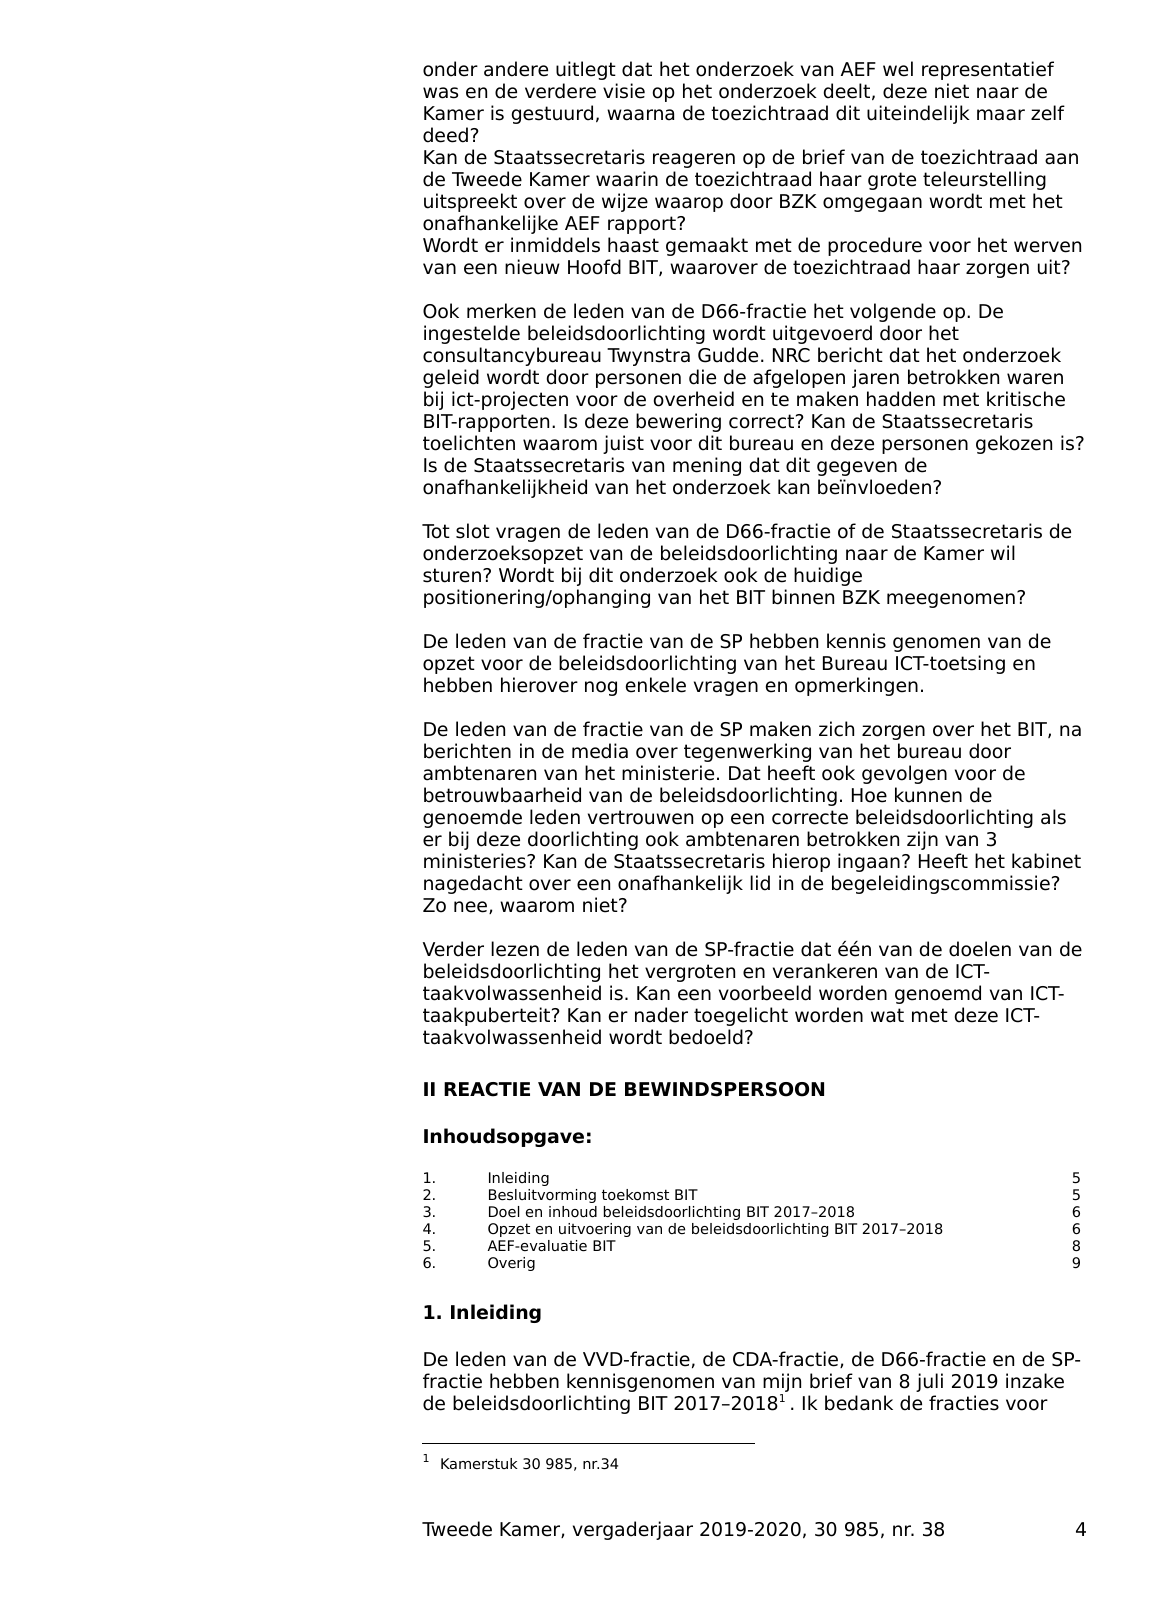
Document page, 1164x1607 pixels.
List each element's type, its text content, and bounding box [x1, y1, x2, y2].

subtitle II REACTIE VAN DE BEWINDSPERSOON [422, 1079, 1087, 1101]
table_cell AEF-evaluatie BIT [481, 1238, 1013, 1255]
table_cell 9 [1013, 1255, 1087, 1272]
text Ook merken de leden van de D66-fractie het volgende op. De ingestelde beleidsdoorlichting wordt uitgevoerd door het consultancybureau Twynstra Gudde. NRC bericht dat het onderzoek geleid wordt door personen die de afgelopen jaren betrokken waren bij ict-projecten voor de overheid en te maken hadden met kritische BIT-rapporten. Is deze bewering correct? Kan de Staatssecretaris toelichten waarom juist voor dit bureau en deze personen gekozen is? Is de Staatssecretaris van mening dat dit gegeven de onafhankelijkheid van het onderzoek kan beïnvloeden? [422, 301, 1087, 499]
table_header 5 [1013, 1170, 1087, 1187]
text Wordt er inmiddels haast gemaakt met de procedure voor het werven van een nieuw Hoofd BIT, waarover de toezichtraad haar zorgen uit? [422, 235, 1087, 279]
table_cell 6. [422, 1255, 481, 1272]
text Kamerstuk 30 985, nr.34 [422, 1452, 1087, 1474]
text Verder lezen de leden van de SP-fractie dat één van de doelen van de beleidsdoorlichting het vergroten en verankeren van de ICT-taakvolwassenheid is. Kan een voorbeeld worden genoemd van ICT-taakpuberteit? Kan er nader toegelicht worden wat met deze ICT-taakvolwassenheid wordt bedoeld? [422, 939, 1087, 1049]
table_cell 3. [422, 1204, 481, 1221]
table_cell Besluitvorming toekomst BIT [481, 1187, 1013, 1204]
text Tot slot vragen de leden van de D66-fractie of de Staatssecretaris de onderzoeksopzet van de beleidsdoorlichting naar de Kamer wil sturen? Wordt bij dit onderzoek ook de huidige positionering/ophanging van het BIT binnen BZK meegenomen? [422, 521, 1087, 609]
table_cell Overig [481, 1255, 1013, 1272]
table_cell 5. [422, 1238, 481, 1255]
text De leden van de fractie van de SP maken zich zorgen over het BIT, na berichten in de media over tegenwerking van het bureau door ambtenaren van het ministerie. Dat heeft ook gevolgen voor de betrouwbaarheid van de beleidsdoorlichting. Hoe kunnen de genoemde leden vertrouwen op een correcte beleidsdoorlichting als er bij deze doorlichting ook ambtenaren betrokken zijn van 3 ministeries? Kan de Staatssecretaris hierop ingaan? Heeft het kabinet nagedacht over een onafhankelijk lid in de begeleidingscommissie? Zo nee, waarom niet? [422, 719, 1087, 917]
table_header Inleiding [481, 1170, 1013, 1187]
text De leden van de fractie van de SP hebben kennis genomen van de opzet voor de beleidsdoorlichting van het Bureau ICT-toetsing en hebben hierover nog enkele vragen en opmerkingen. [422, 631, 1087, 697]
table_cell 5 [1013, 1187, 1087, 1204]
subtitle Inhoudsopgave: [422, 1126, 1087, 1148]
table_header 1. [422, 1170, 481, 1187]
table_cell Opzet en uitvoering van de beleidsdoorlichting BIT 2017–2018 [481, 1221, 1013, 1238]
text onder andere uitlegt dat het onderzoek van AEF wel representatief was en de verdere visie op het onderzoek deelt, deze niet naar de Kamer is gestuurd, waarna de toezichtraad dit uiteindelijk maar zelf deed? [422, 59, 1087, 147]
text Kan de Staatssecretaris reageren op de brief van de toezichtraad aan de Tweede Kamer waarin de toezichtraad haar grote teleurstelling uitspreekt over de wijze waarop door BZK omgegaan wordt met het onafhankelijke AEF rapport? [422, 147, 1087, 235]
table_cell 4. [422, 1221, 481, 1238]
subtitle 1. Inleiding [422, 1302, 1087, 1324]
table_cell Doel en inhoud beleidsdoorlichting BIT 2017–2018 [481, 1204, 1013, 1221]
text De leden van de VVD-fractie, de CDA-fractie, de D66-fractie en de SP-fractie hebben kennisgenomen van mijn brief van 8 juli 2019 inzake de beleidsdoorlichting BIT 2017–2018. Ik bedank de fracties voor [422, 1349, 1087, 1415]
table_cell 8 [1013, 1238, 1087, 1255]
table_cell 6 [1013, 1204, 1087, 1221]
table_cell 6 [1013, 1221, 1087, 1238]
table_cell 2. [422, 1187, 481, 1204]
